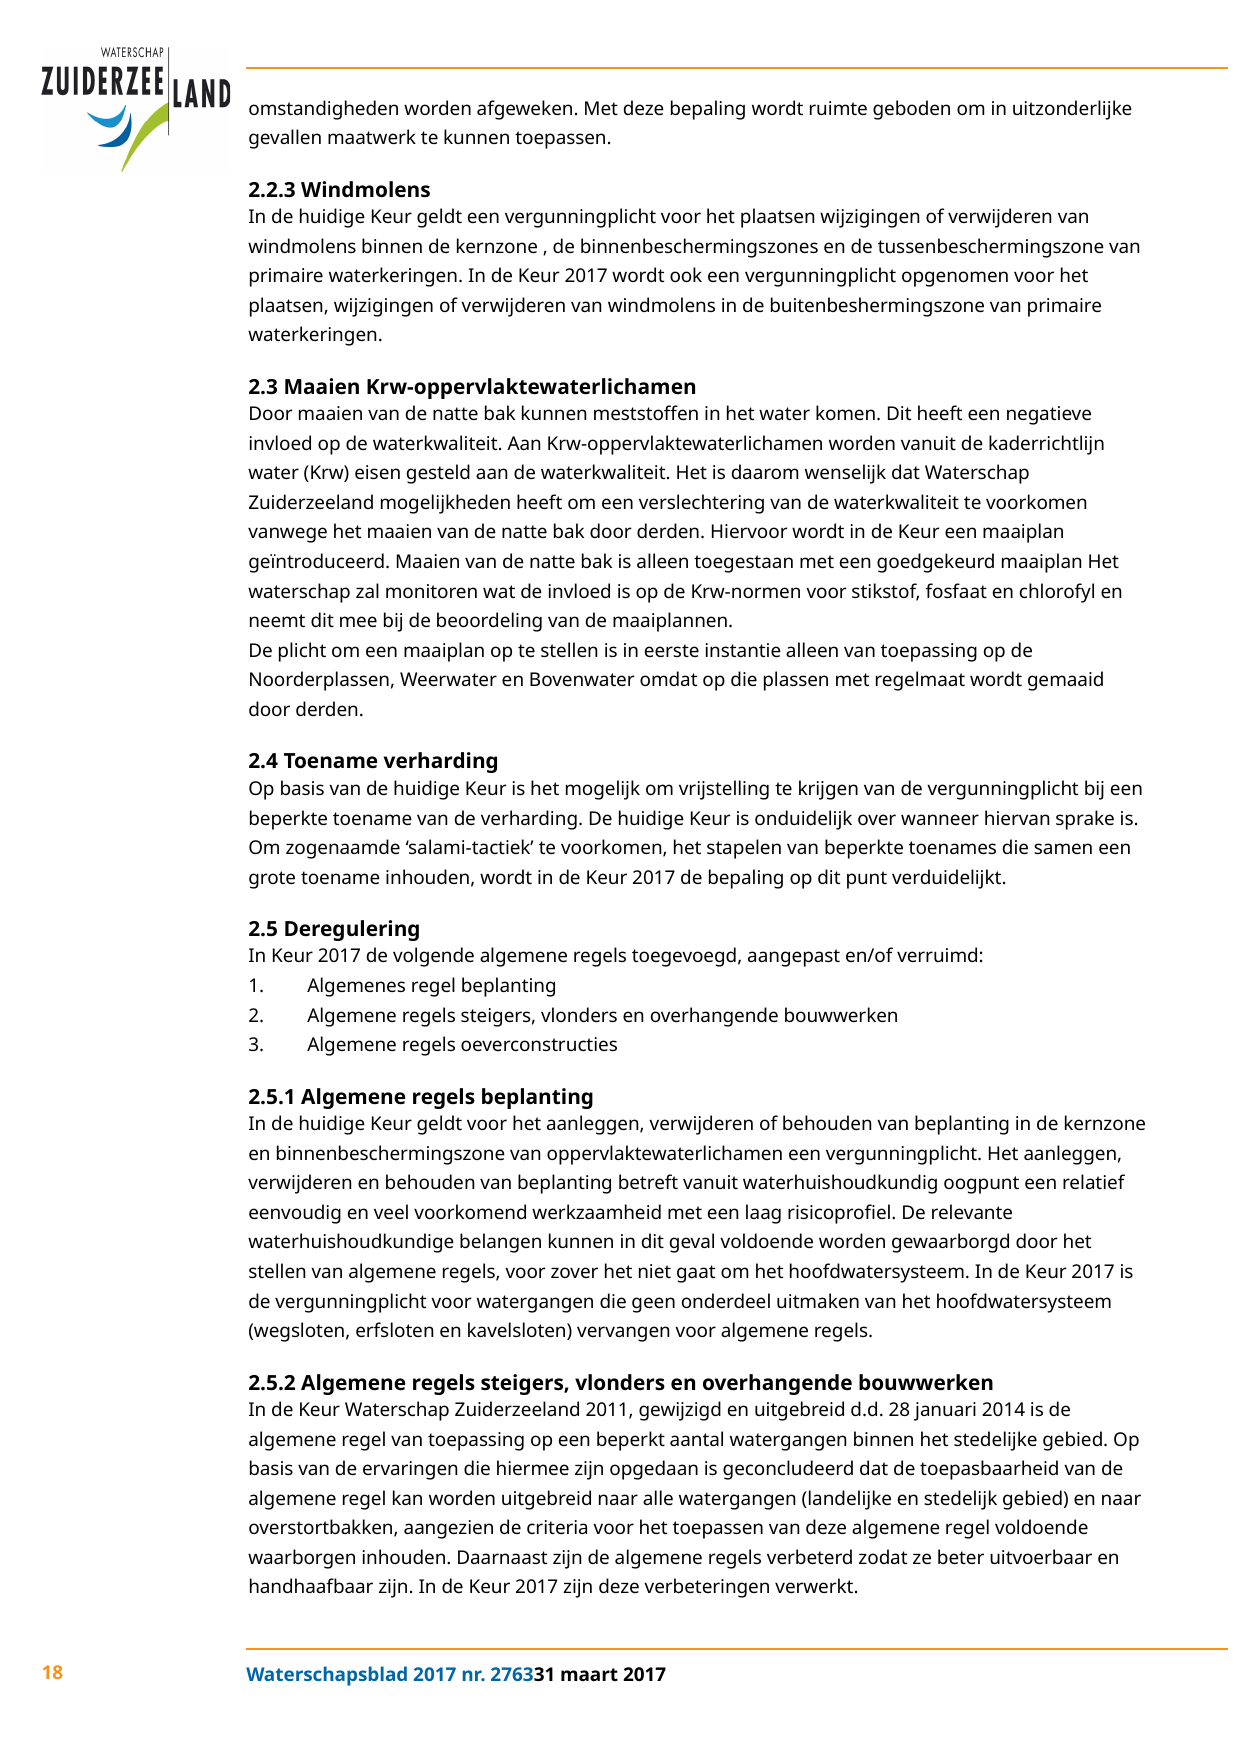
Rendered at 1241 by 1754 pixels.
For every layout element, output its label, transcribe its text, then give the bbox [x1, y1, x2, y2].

text 2.3 Maaien Krw-oppervlaktewaterlichamen [248, 372, 1152, 400]
text In de huidige Keur geldt voor het aanleggen, verwijderen of behouden van beplanting in de kernzone en binnenbeschermingszone van oppervlaktewaterlichamen een vergunningplicht. Het aanleggen, verwijderen en behouden van beplanting betreft vanuit waterhuishoudkundig oogpunt een relatief eenvoudig en veel voorkomend werkzaamheid met een laag risicoprofiel. De relevante waterhuishoudkundige belangen kunnen in dit geval voldoende worden gewaarborgd door het stellen van algemene regels, voor zover het niet gaat om het hoofdwatersysteem. In de Keur 2017 is de vergunningplicht voor watergangen die geen onderdeel uitmaken van het hoofdwatersysteem (wegsloten, erfsloten en kavelsloten) vervangen voor algemene regels. [248, 1110, 1152, 1343]
text omstandigheden worden afgeweken. Met deze bepaling wordt ruimte geboden om in uitzonderlijke gevallen maatwerk te kunnen toepassen. [248, 95, 1152, 150]
text In Keur 2017 de volgende algemene regels toegevoegd, aangepast en/of verruimd: [248, 943, 1152, 968]
text 2.5.1 Algemene regels beplanting [248, 1082, 1152, 1110]
text 2.4 Toename verharding [248, 747, 1152, 775]
text In de huidige Keur geldt een vergunningplicht voor het plaatsen wijzigingen of verwijderen van windmolens binnen de kernzone , de binnenbeschermingszones en de tussenbeschermingszone van primaire waterkeringen. In de Keur 2017 wordt ook een vergunningplicht opgenomen voor het plaatsen, wijzigingen of verwijderen van windmolens in de buitenbeshermingszone van primaire waterkeringen. [248, 203, 1152, 347]
list Algemenes regel beplanting [248, 972, 1152, 998]
list Algemene regels steigers, vlonders en overhangende bouwwerken [248, 1002, 1152, 1028]
text Door maaien van de natte bak kunnen meststoffen in het water komen. Dit heeft een negatieve invloed op de waterkwaliteit. Aan Krw-oppervlaktewaterlichamen worden vanuit de kaderrichtlijn water (Krw) eisen gesteld aan de waterkwaliteit. Het is daarom wenselijk dat Waterschap Zuiderzeeland mogelijkheden heeft om een verslechtering van de waterkwaliteit te voorkomen vanwege het maaien van de natte bak door derden. Hiervoor wordt in de Keur een maaiplan geïntroduceerd. Maaien van de natte bak is alleen toegestaan met een goedgekeurd maaiplan Het waterschap zal monitoren wat de invloed is op de Krw-normen voor stikstof, fosfaat en chlorofyl en neemt dit mee bij de beoordeling van de maaiplannen. [248, 400, 1152, 633]
text 2.2.3 Windmolens [248, 175, 1152, 203]
text Op basis van de huidige Keur is het mogelijk om vrijstelling te krijgen van de vergunningplicht bij een beperkte toename van de verharding. De huidige Keur is onduidelijk over wanneer hiervan sprake is. Om zogenaamde ‘salami-tactiek’ te voorkomen, het stapelen van beperkte toenames die samen een grote toename inhouden, wordt in de Keur 2017 de bepaling op dit punt verduidelijkt. [248, 775, 1152, 889]
text In de Keur Waterschap Zuiderzeeland 2011, gewijzigd en uitgebreid d.d. 28 januari 2014 is de algemene regel van toepassing op een beperkt aantal watergangen binnen het stedelijke gebied. Op basis van de ervaringen die hiermee zijn opgedaan is geconcludeerd dat de toepasbaarheid van de algemene regel kan worden uitgebreid naar alle watergangen (landelijke en stedelijk gebied) en naar overstortbakken, aangezien de criteria voor het toepassen van deze algemene regel voldoende waarborgen inhouden. Daarnaast zijn de algemene regels verbeterd zodat ze beter uitvoerbaar en handhaafbaar zijn. In de Keur 2017 zijn deze verbeteringen verwerkt. [248, 1396, 1152, 1599]
text 2.5.2 Algemene regels steigers, vlonders en overhangende bouwwerken [248, 1368, 1152, 1396]
list Algemene regels oeverconstructies [248, 1031, 1152, 1057]
picture [41, 47, 231, 172]
text De plicht om een maaiplan op te stellen is in eerste instantie alleen van toepassing op de Noorderplassen, Weerwater en Bovenwater omdat op die plassen met regelmaat wordt gemaaid door derden. [248, 637, 1152, 722]
text 2.5 Deregulering [248, 914, 1152, 943]
